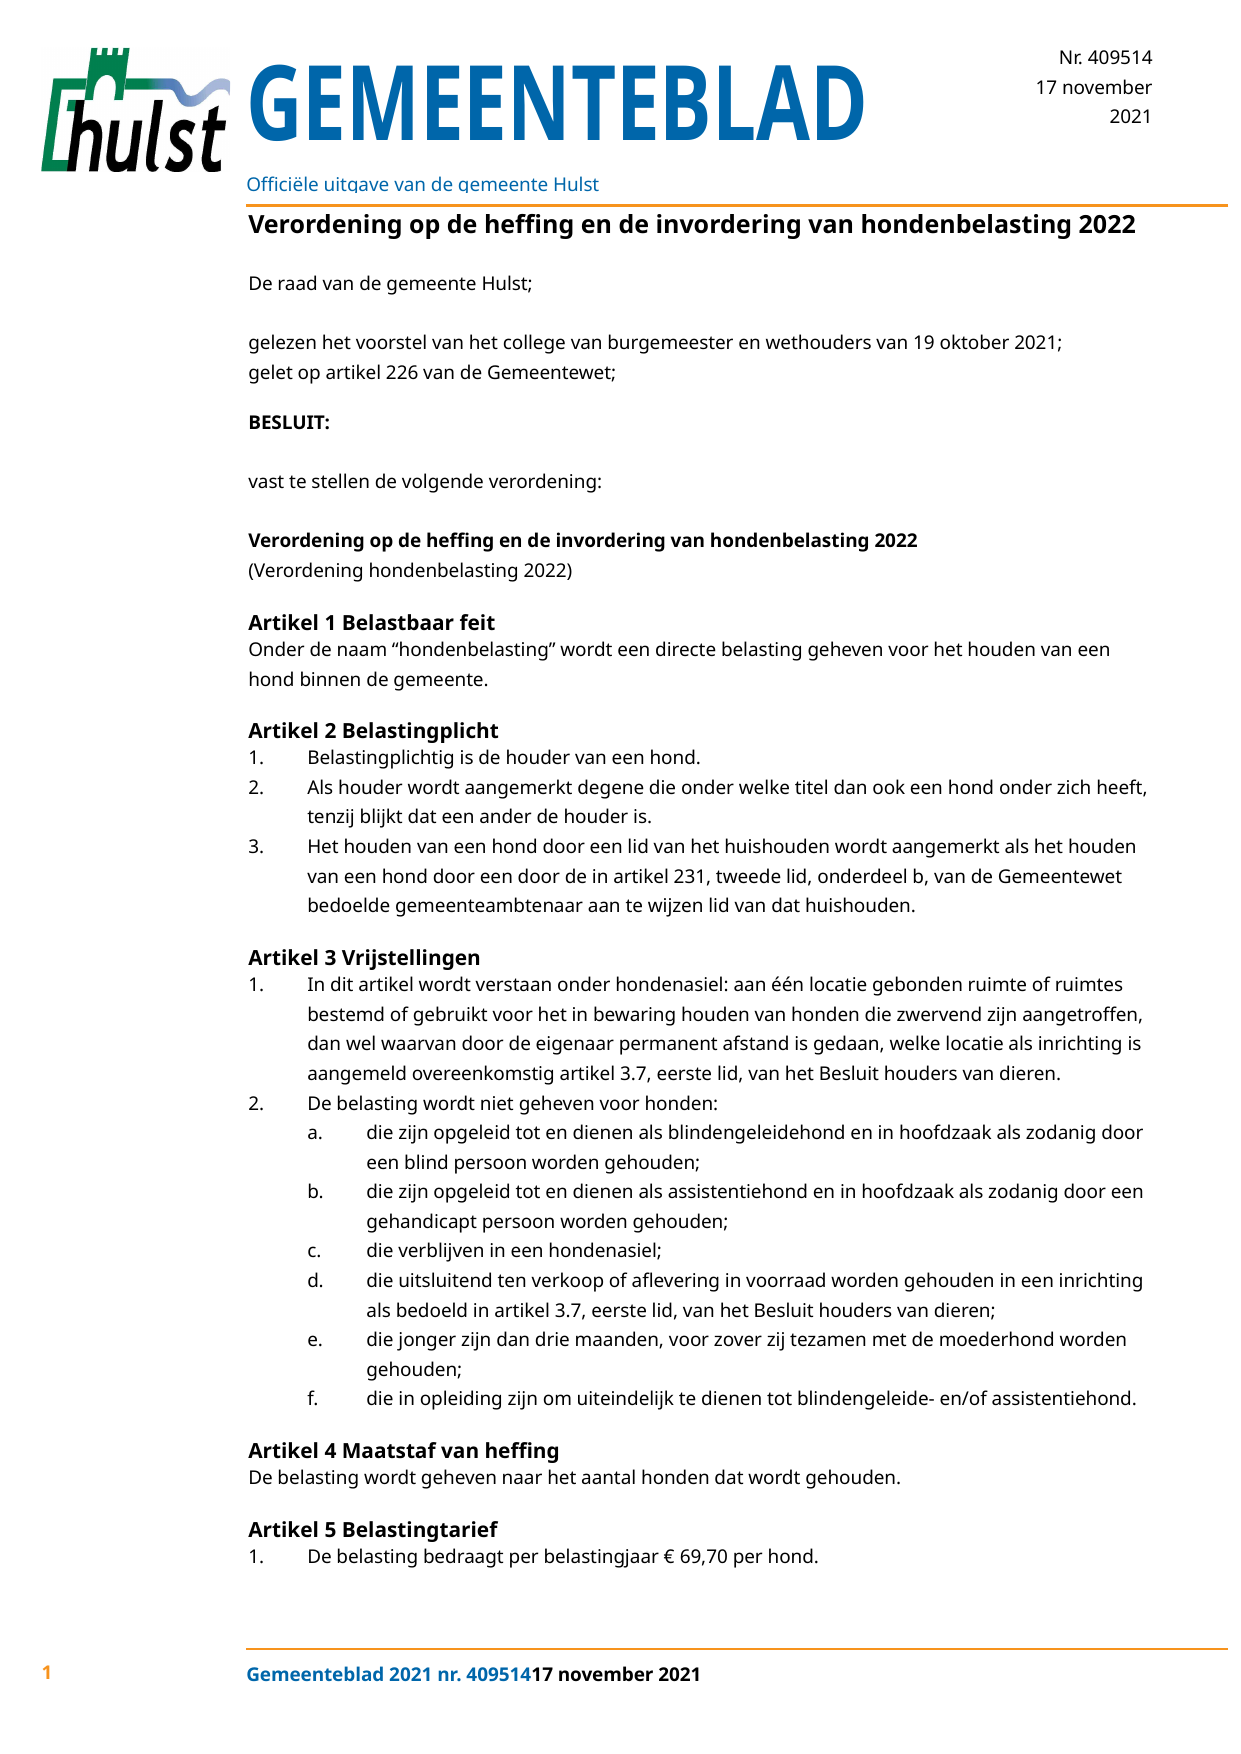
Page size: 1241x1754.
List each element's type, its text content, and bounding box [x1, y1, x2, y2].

list die verblijven in een hondenasiel; [307, 1238, 1152, 1263]
text Artikel 3 Vrijstellingen [248, 943, 1152, 971]
list Als houder wordt aangemerkt degene die onder welke titel dan ook een hond onder zich heeft, tenzij blijkt dat een ander de houder is. [248, 774, 1152, 829]
list die zijn opgeleid tot en dienen als assistentiehond en in hoofdzaak als zodanig door een gehandicapt persoon worden gehouden; [307, 1178, 1152, 1234]
list Belastingplichtig is de houder van een hond. [248, 744, 1152, 770]
text De belasting wordt geheven naar het aantal honden dat wordt gehouden. [248, 1464, 1152, 1490]
picture [41, 47, 231, 172]
text BESLUIT: [248, 409, 1152, 435]
list De belasting wordt niet geheven voor honden: [248, 1090, 1152, 1115]
list die zijn opgeleid tot en dienen als blindengeleidehond en in hoofdzaak als zodanig door een blind persoon worden gehouden; [307, 1119, 1152, 1174]
text Artikel 5 Belastingtarief [248, 1515, 1152, 1543]
text Artikel 4 Maatstaf van heffing [248, 1436, 1152, 1464]
text Verordening op de heffing en de invordering van hondenbelasting 2022 [248, 528, 1152, 553]
text Artikel 2 Belastingplicht [248, 716, 1152, 744]
list Het houden van een hond door een lid van het huishouden wordt aangemerkt als het houden van een hond door een door de in artikel 231, tweede lid, onderdeel b, van de Gemeentewet bedoelde gemeenteambtenaar aan te wijzen lid van dat huishouden. [248, 833, 1152, 918]
text Verordening op de heffing en de invordering van hondenbelasting 2022 [248, 207, 1152, 241]
text gelezen het voorstel van het college van burgemeester en wethouders van 19 oktober 2021; [248, 329, 1152, 355]
text De raad van de gemeente Hulst; [248, 270, 1152, 296]
text vast te stellen de volgende verordening: [248, 468, 1152, 494]
list De belasting bedraagt per belastingjaar € 69,70 per hond. [248, 1543, 1152, 1569]
list die in opleiding zijn om uiteindelijk te dienen tot blindengeleide- en/of assistentiehond. [307, 1386, 1152, 1411]
text (Verordening hondenbelasting 2022) [248, 557, 1152, 583]
list In dit artikel wordt verstaan onder hondenasiel: aan één locatie gebonden ruimte of ruimtes bestemd of gebruikt voor het in bewaring houden van honden die zwervend zijn aangetroffen, dan wel waarvan door de eigenaar permanent afstand is gedaan, welke locatie als inrichting is aangemeld overeenkomstig artikel 3.7, eerste lid, van het Besluit houders van dieren. [248, 971, 1152, 1086]
text gelet op artikel 226 van de Gemeentewet; [248, 359, 1152, 385]
text Artikel 1 Belastbaar feit [248, 608, 1152, 636]
list die uitsluitend ten verkoop of aflevering in voorraad worden gehouden in een inrichting als bedoeld in artikel 3.7, eerste lid, van het Besluit houders van dieren; [307, 1267, 1152, 1322]
list die jonger zijn dan drie maanden, voor zover zij tezamen met de moederhond worden gehouden; [307, 1326, 1152, 1382]
text Onder de naam “hondenbelasting” wordt een directe belasting geheven voor het houden van een hond binnen de gemeente. [248, 636, 1152, 691]
